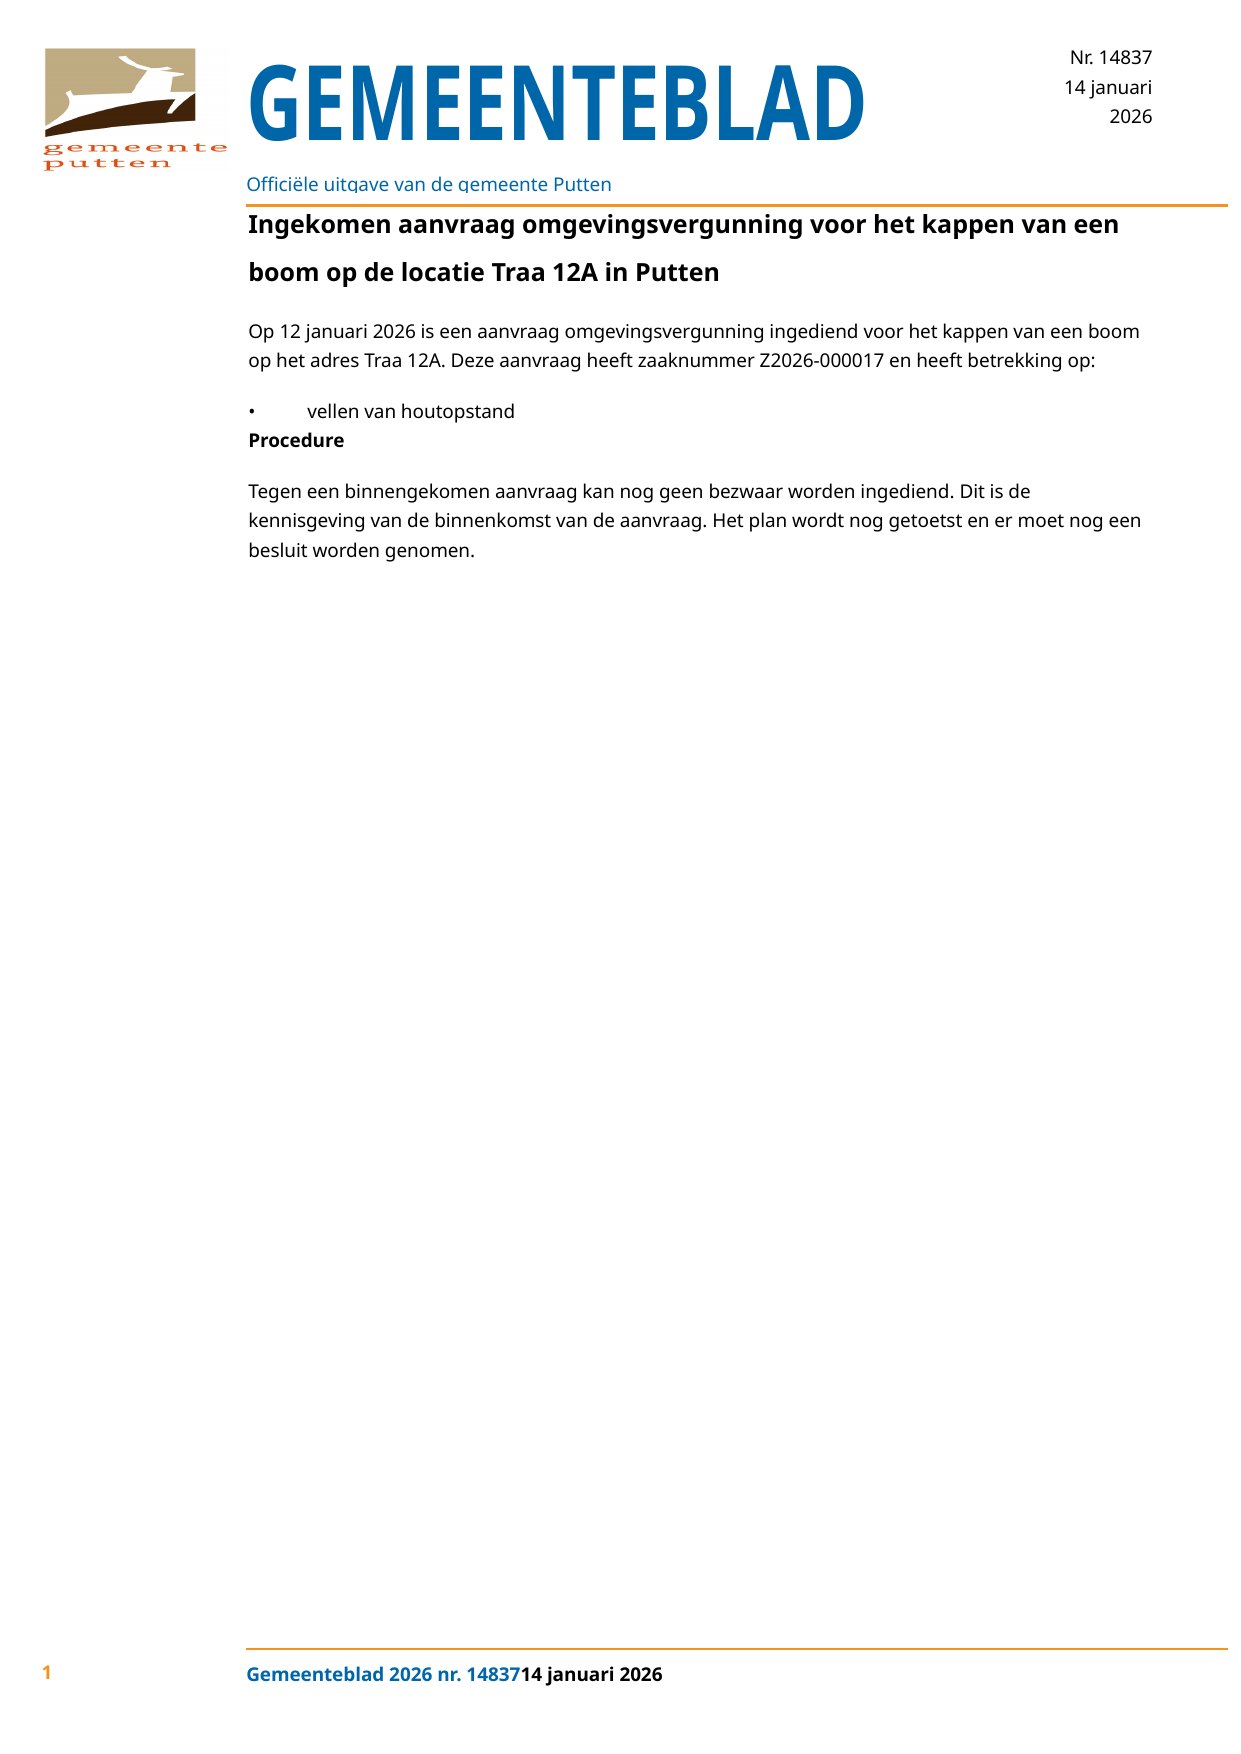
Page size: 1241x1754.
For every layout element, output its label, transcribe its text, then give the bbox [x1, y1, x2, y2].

text Op 12 januari 2026 is een aanvraag omgevingsvergunning ingediend voor het kappen van een boom op het adres Traa 12A. Deze aanvraag heeft zaaknummer Z2026-000017 en heeft betrekking op: [248, 318, 1152, 373]
picture [41, 47, 231, 172]
list vellen van houtopstand [248, 398, 1152, 424]
text Ingekomen aanvraag omgevingsvergunning voor het kappen van een boom op de locatie Traa 12A in Putten [248, 207, 1152, 288]
text Procedure [248, 427, 1152, 453]
text Tegen een binnengekomen aanvraag kan nog geen bezwaar worden ingediend. Dit is de kennisgeving van de binnenkomst van de aanvraag. Het plan wordt nog getoetst en er moet nog een besluit worden genomen. [248, 478, 1152, 563]
